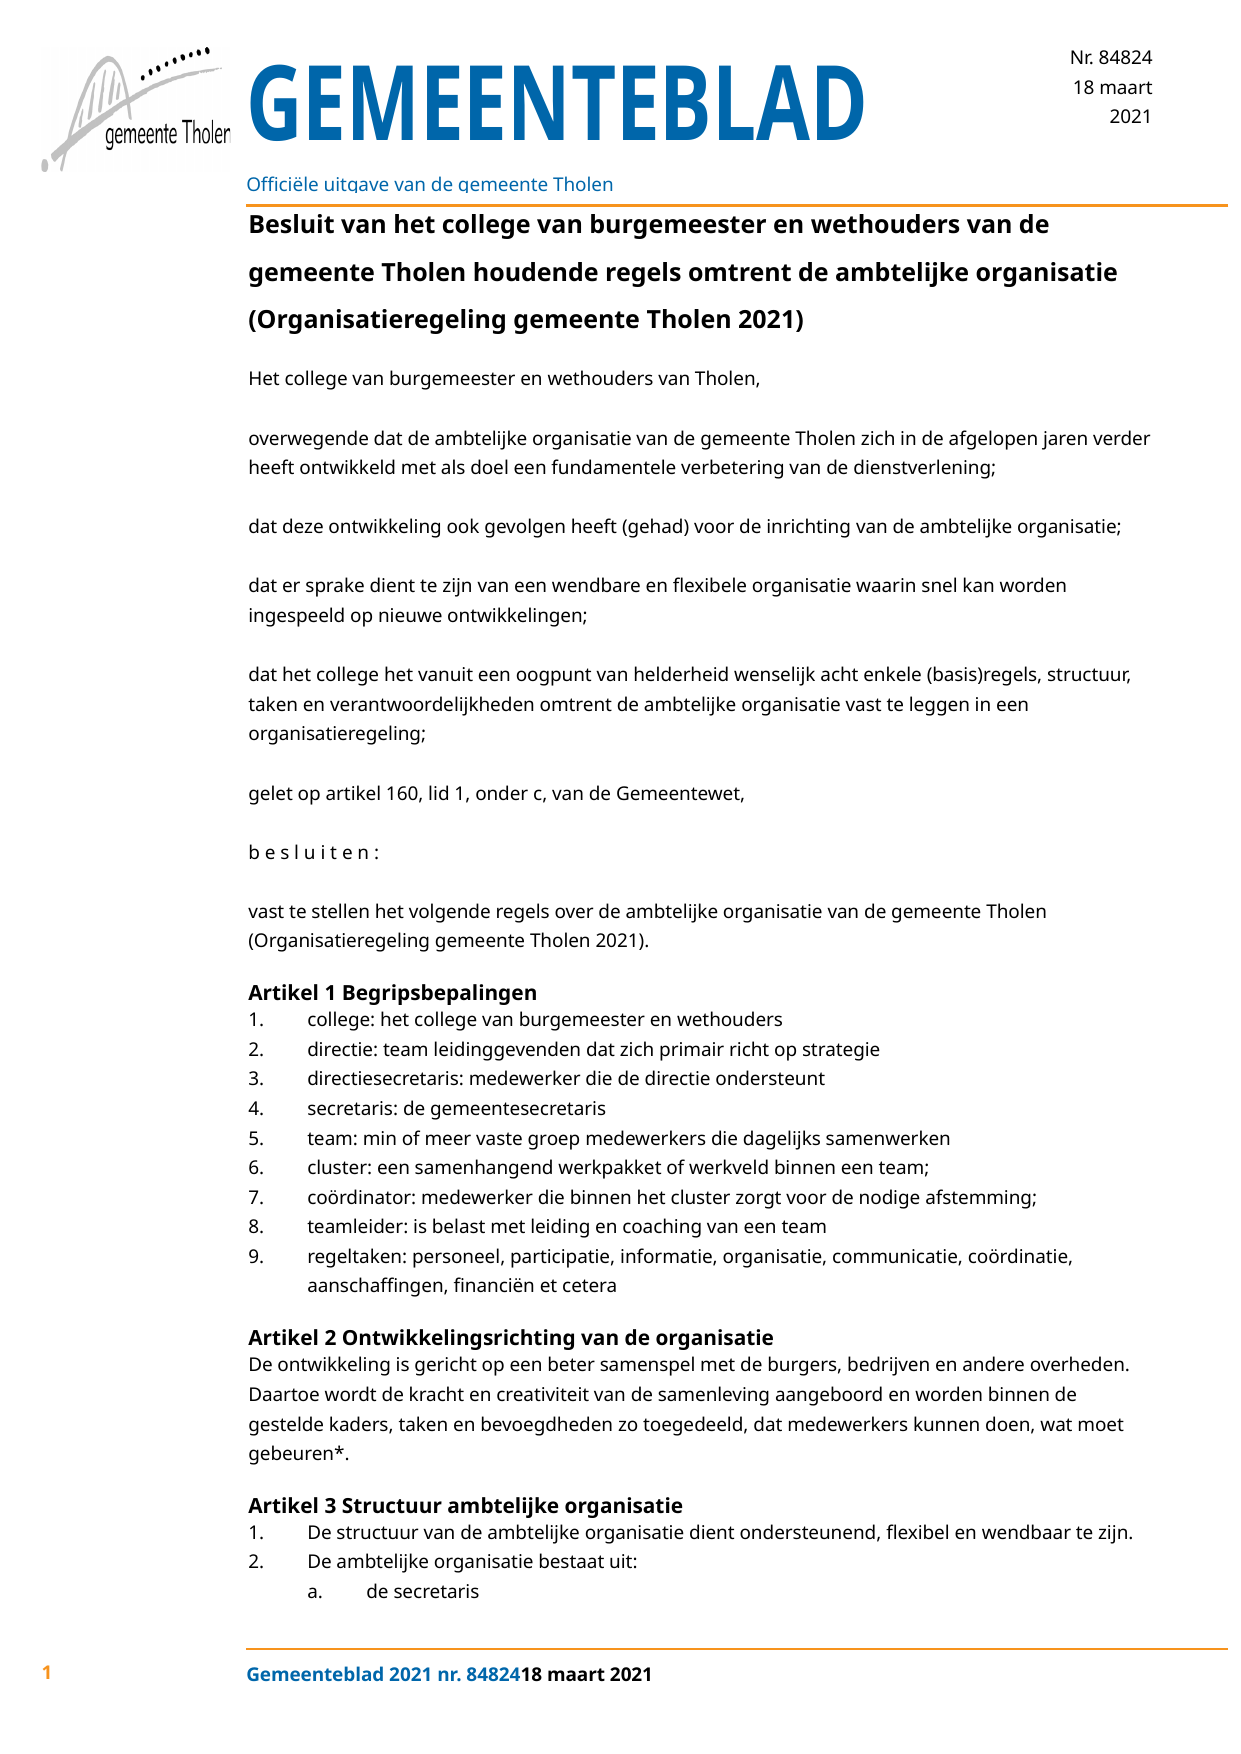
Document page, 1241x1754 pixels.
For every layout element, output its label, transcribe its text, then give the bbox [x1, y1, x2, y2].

text b e s l u i t e n : [248, 839, 1152, 864]
list De structuur van de ambtelijke organisatie dient ondersteunend, flexibel en wendbaar te zijn. [248, 1519, 1152, 1545]
text Artikel 3 Structuur ambtelijke organisatie [248, 1491, 1152, 1519]
list coördinator: medewerker die binnen het cluster zorgt voor de nodige afstemming; [248, 1184, 1152, 1210]
picture [41, 47, 231, 172]
text dat er sprake dient te zijn van een wendbare en flexibele organisatie waarin snel kan worden ingespeeld op nieuwe ontwikkelingen; [248, 573, 1152, 628]
list team: min of meer vaste groep medewerkers die dagelijks samenwerken [248, 1125, 1152, 1151]
list college: het college van burgemeester en wethouders [248, 1006, 1152, 1032]
text overwegende dat de ambtelijke organisatie van de gemeente Tholen zich in de afgelopen jaren verder heeft ontwikkeld met als doel een fundamentele verbetering van de dienstverlening; [248, 425, 1152, 480]
text vast te stellen het volgende regels over de ambtelijke organisatie van de gemeente Tholen (Organisatieregeling gemeente Tholen 2021). [248, 898, 1152, 953]
list regeltaken: personeel, participatie, informatie, organisatie, communicatie, coördinatie, aanschaffingen, financiën et cetera [248, 1243, 1152, 1298]
list secretaris: de gemeentesecretaris [248, 1095, 1152, 1121]
list cluster: een samenhangend werkpakket of werkveld binnen een team; [248, 1154, 1152, 1180]
text dat het college het vanuit een oogpunt van helderheid wenselijk acht enkele (basis)regels, structuur, taken en verantwoordelijkheden omtrent de ambtelijke organisatie vast te leggen in een organisatieregeling; [248, 661, 1152, 746]
text gelet op artikel 160, lid 1, onder c, van de Gemeentewet, [248, 780, 1152, 805]
text dat deze ontwikkeling ook gevolgen heeft (gehad) voor de inrichting van de ambtelijke organisatie; [248, 513, 1152, 539]
text Artikel 2 Ontwikkelingsrichting van de organisatie [248, 1323, 1152, 1352]
list teamleider: is belast met leiding en coaching van een team [248, 1213, 1152, 1239]
text Besluit van het college van burgemeester en wethouders van de gemeente Tholen houdende regels omtrent de ambtelijke organisatie (Organisatieregeling gemeente Tholen 2021) [248, 207, 1152, 336]
list De ambtelijke organisatie bestaat uit: [248, 1549, 1152, 1574]
text Artikel 1 Begripsbepalingen [248, 978, 1152, 1006]
list directiesecretaris: medewerker die de directie ondersteunt [248, 1066, 1152, 1091]
text De ontwikkeling is gericht op een beter samenspel met de burgers, bedrijven en andere overheden. Daartoe wordt de kracht en creativiteit van de samenleving aangeboord en worden binnen de gestelde kaders, taken en bevoegdheden zo toegedeeld, dat medewerkers kunnen doen, wat moet gebeuren*. [248, 1352, 1152, 1466]
text Het college van burgemeester en wethouders van Tholen, [248, 366, 1152, 391]
list de secretaris [307, 1578, 1152, 1604]
list directie: team leidinggevenden dat zich primair richt op strategie [248, 1036, 1152, 1062]
